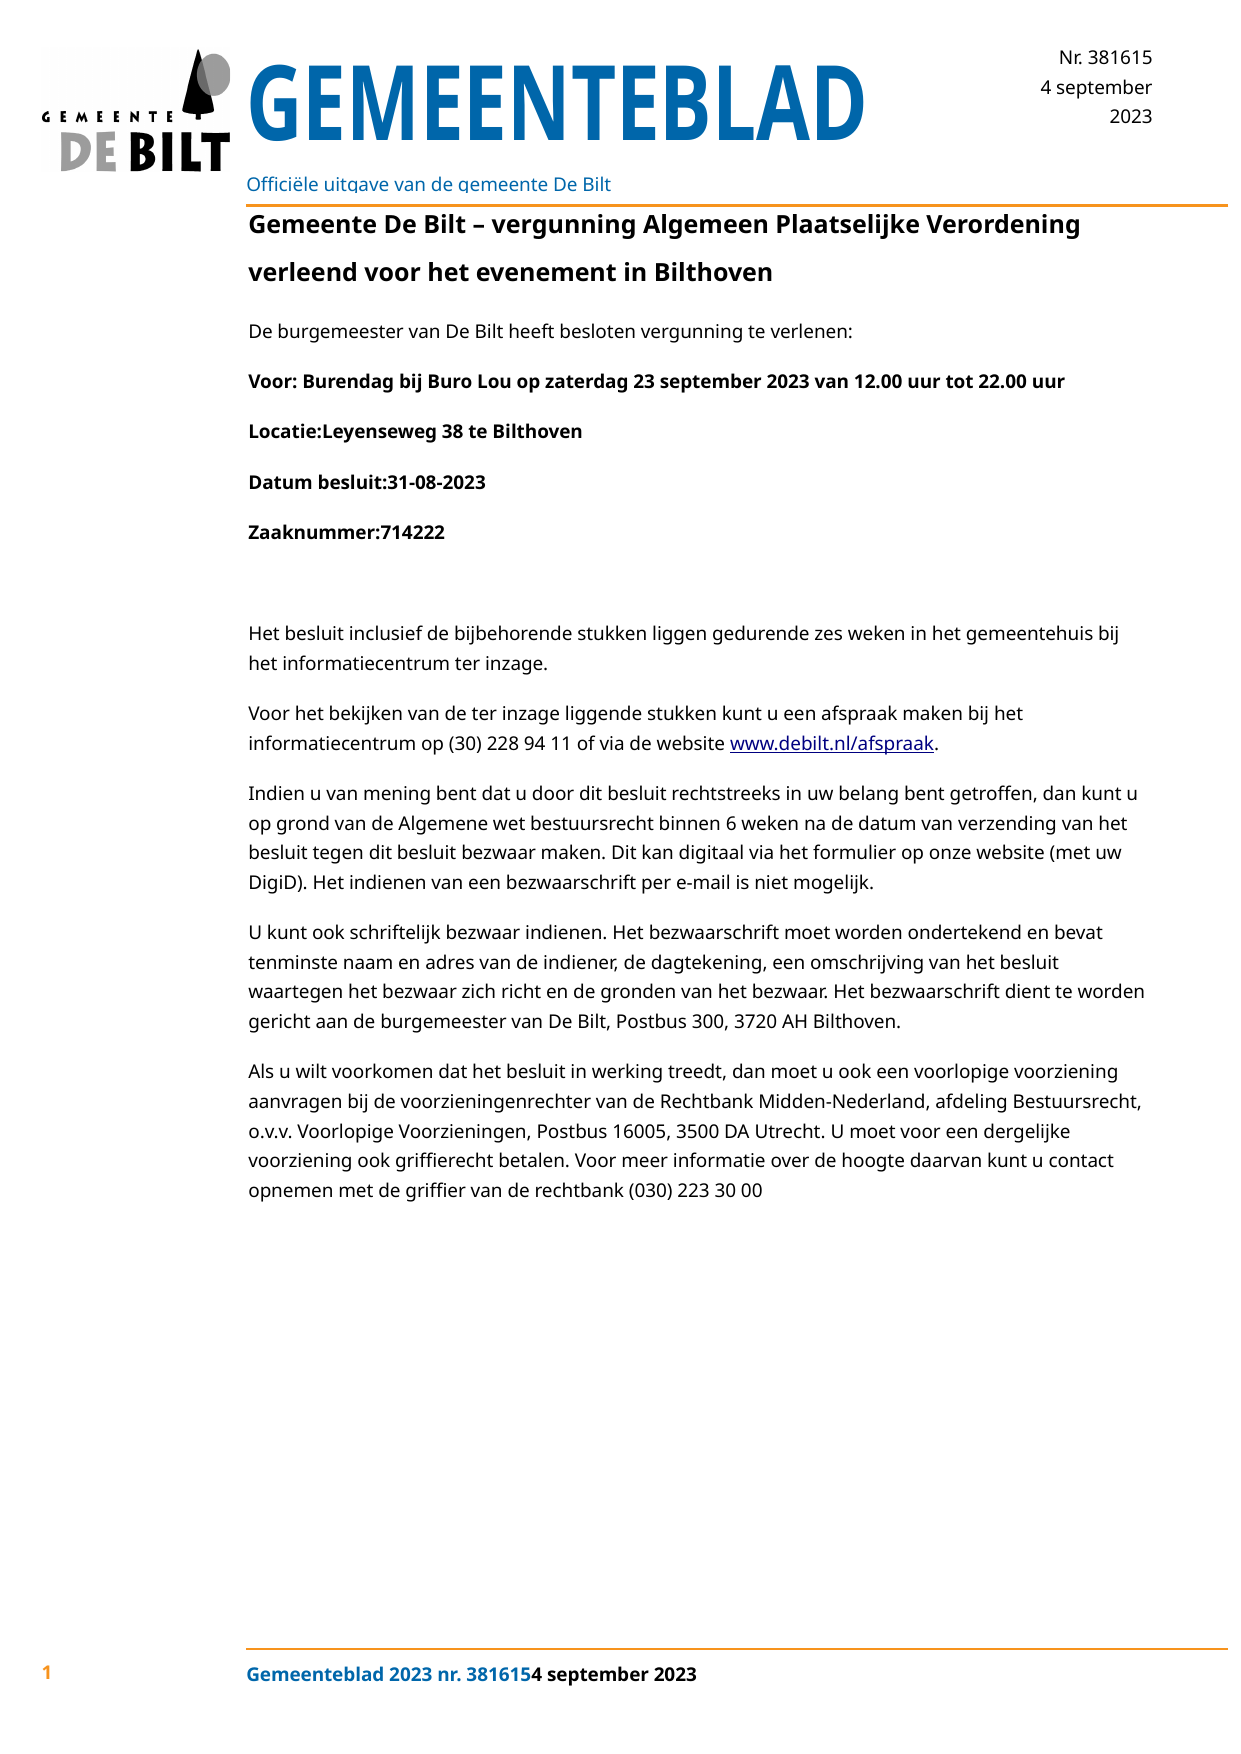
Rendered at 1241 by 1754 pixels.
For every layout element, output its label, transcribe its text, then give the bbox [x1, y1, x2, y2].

text Gemeente De Bilt – vergunning Algemeen Plaatselijke Verordening verleend voor het evenement in Bilthoven [248, 207, 1152, 288]
text Als u wilt voorkomen dat het besluit in werking treedt, dan moet u ook een voorlopige voorziening aanvragen bij de voorzieningenrechter van de Rechtbank Midden-Nederland, afdeling Bestuursrecht, o.v.v. Voorlopige Voorzieningen, Postbus 16005, 3500 DA Utrecht. U moet voor een dergelijke voorziening ook griffierecht betalen. Voor meer informatie over de hoogte daarvan kunt u contact opnemen met de griffier van de rechtbank (030) 223 30 00 [248, 1059, 1152, 1203]
text U kunt ook schriftelijk bezwaar indienen. Het bezwaarschrift moet worden ondertekend en bevat tenminste naam en adres van de indiener, de dagtekening, een omschrijving van het besluit waartegen het bezwaar zich richt en de gronden van het bezwaar. Het bezwaarschrift dient te worden gericht aan de burgemeester van De Bilt, Postbus 300, 3720 AH Bilthoven. [248, 919, 1152, 1034]
text Datum besluit:31-08-2023 [248, 469, 1152, 495]
text Voor: Burendag bij Buro Lou op zaterdag 23 september 2023 van 12.00 uur tot 22.00 uur [248, 368, 1152, 394]
picture [41, 47, 231, 172]
text De burgemeester van De Bilt heeft besloten vergunning te verlenen: [248, 318, 1152, 344]
text Indien u van mening bent dat u door dit besluit rechtstreeks in uw belang bent getroffen, dan kunt u op grond van de Algemene wet bestuursrecht binnen 6 weken na de datum van verzending van het besluit tegen dit besluit bezwaar maken. Dit kan digitaal via het formulier op onze website (met uw DigiD). Het indienen van een bezwaarschrift per e-mail is niet mogelijk. [248, 780, 1152, 895]
text Locatie:Leyenseweg 38 te Bilthoven [248, 419, 1152, 444]
text Het besluit inclusief de bijbehorende stukken liggen gedurende zes weken in het gemeentehuis bij het informatiecentrum ter inzage. [248, 620, 1152, 676]
text Voor het bekijken van de ter inzage liggende stukken kunt u een afspraak maken bij het informatiecentrum op (30) 228 94 11 of via de website www.debilt.nl/afspraak. [248, 700, 1152, 756]
text Zaaknummer:714222 [248, 519, 1152, 545]
